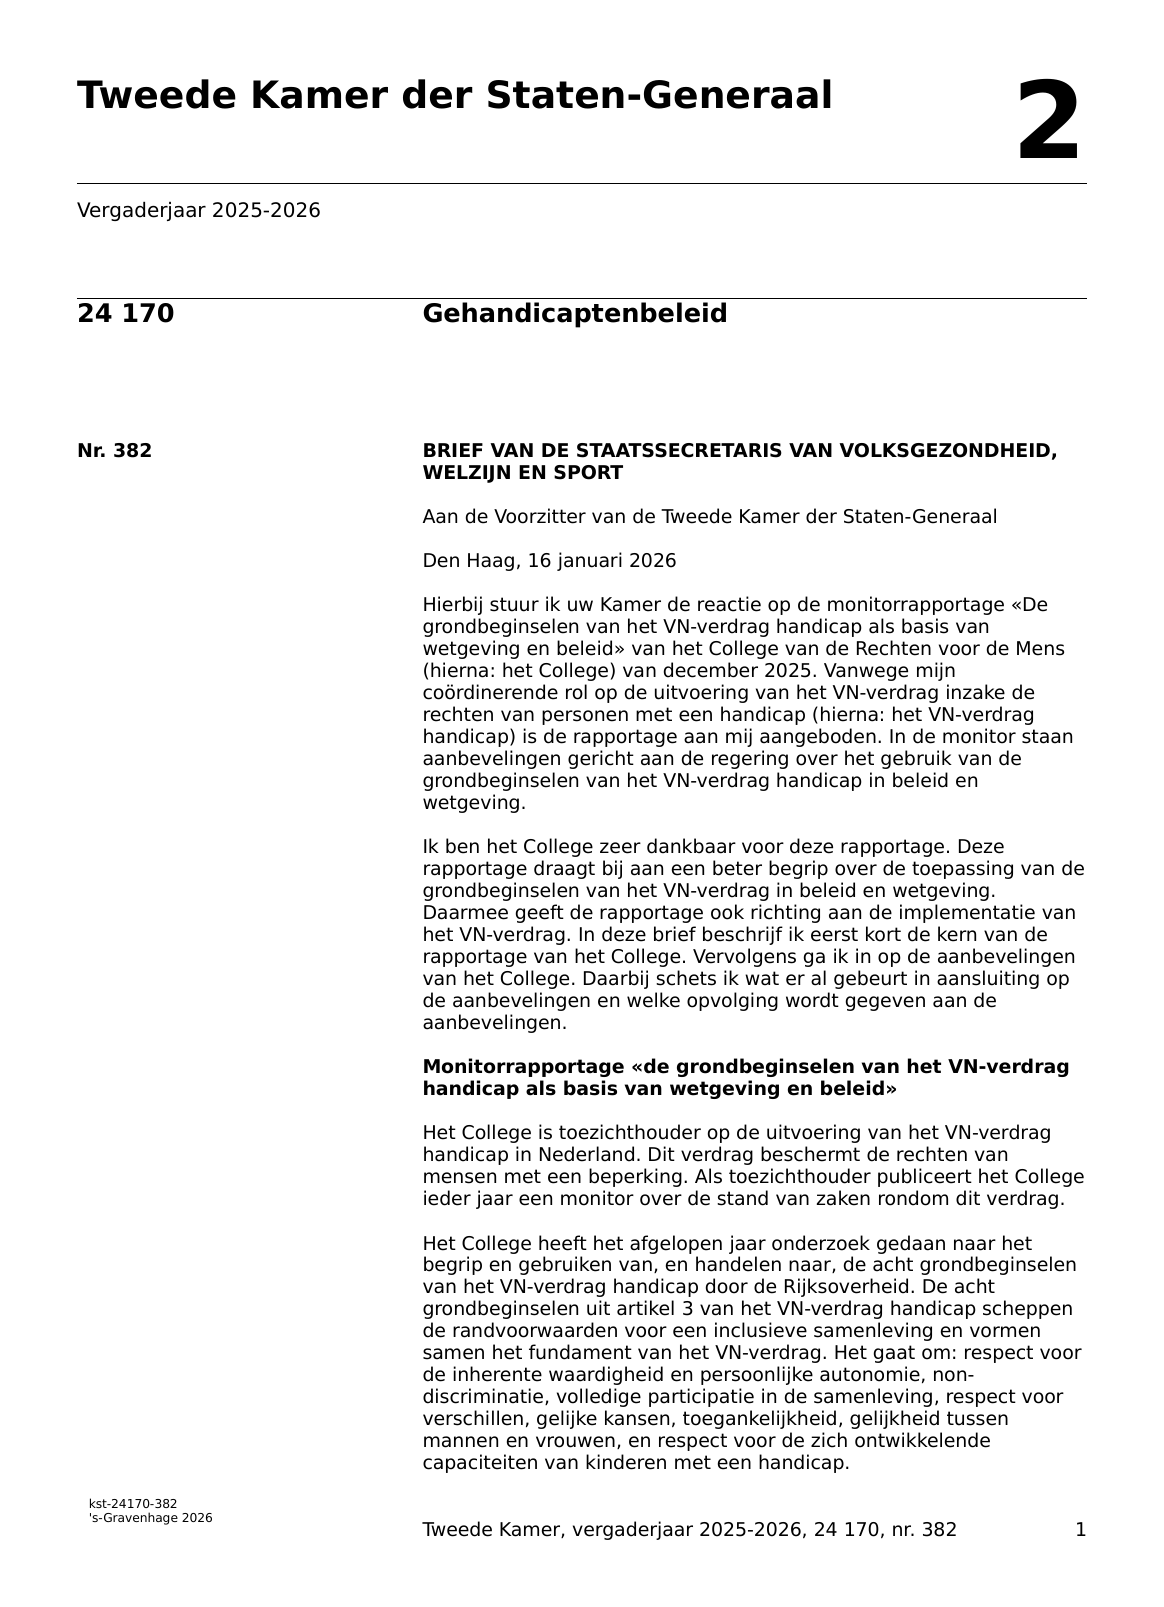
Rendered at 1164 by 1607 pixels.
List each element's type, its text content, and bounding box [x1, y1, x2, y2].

text Den Haag, 16 januari 2026 [422, 550, 1087, 572]
subtitle Nr. 382 BRIEF VAN DE STAATSSECRETARIS VAN VOLKSGEZONDHEID, WELZIJN EN SPORT [77, 440, 1087, 484]
text 's-Gravenhage 2026 [88, 1511, 323, 1525]
text Ik ben het College zeer dankbaar voor deze rapportage. Deze rapportage draagt bij aan een beter begrip over de toepassing van de grondbeginselen van het VN-verdrag in beleid en wetgeving. Daarmee geeft de rapportage ook richting aan de implementatie van het VN-verdrag. In deze brief beschrijf ik eerst kort de kern van de rapportage van het College. Vervolgens ga ik in op de aanbevelingen van het College. Daarbij schets ik wat er al gebeurt in aansluiting op de aanbevelingen en welke opvolging wordt gegeven aan de aanbevelingen. [422, 836, 1087, 1034]
text Aan de Voorzitter van de Tweede Kamer der Staten-Generaal [422, 506, 1087, 528]
subtitle Monitorrapportage «de grondbeginselen van het VN-verdrag handicap als basis van wetgeving en beleid» [422, 1056, 1087, 1100]
text kst-24170-382 [88, 1497, 323, 1511]
subtitle 24 170 Gehandicaptenbeleid [77, 299, 1087, 329]
text Het College is toezichthouder op de uitvoering van het VN-verdrag handicap in Nederland. Dit verdrag beschermt de rechten van mensen met een beperking. Als toezichthouder publiceert het College ieder jaar een monitor over de stand van zaken rondom dit verdrag. [422, 1122, 1087, 1210]
table_header Tweede Kamer der Staten-Generaal [77, 59, 886, 183]
table_cell Vergaderjaar 2025-2026 [77, 184, 1087, 298]
table_header 2 [886, 59, 1087, 183]
text Het College heeft het afgelopen jaar onderzoek gedaan naar het begrip en gebruiken van, en handelen naar, de acht grondbeginselen van het VN-verdrag handicap door de Rijksoverheid. De acht grondbeginselen uit artikel 3 van het VN-verdrag handicap scheppen de randvoorwaarden voor een inclusieve samenleving en vormen samen het fundament van het VN-verdrag. Het gaat om: respect voor de inherente waardigheid en persoonlijke autonomie, non-discriminatie, volledige participatie in de samenleving, respect voor verschillen, gelijke kansen, toegankelijkheid, gelijkheid tussen mannen en vrouwen, en respect voor de zich ontwikkelende capaciteiten van kinderen met een handicap. [422, 1232, 1087, 1474]
text Hierbij stuur ik uw Kamer de reactie op de monitorrapportage «De grondbeginselen van het VN-verdrag handicap als basis van wetgeving en beleid» van het College van de Rechten voor de Mens (hierna: het College) van december 2025. Vanwege mijn coördinerende rol op de uitvoering van het VN-verdrag inzake de rechten van personen met een handicap (hierna: het VN-verdrag handicap) is de rapportage aan mij aangeboden. In de monitor staan aanbevelingen gericht aan de regering over het gebruik van de grondbeginselen van het VN-verdrag handicap in beleid en wetgeving. [422, 594, 1087, 814]
